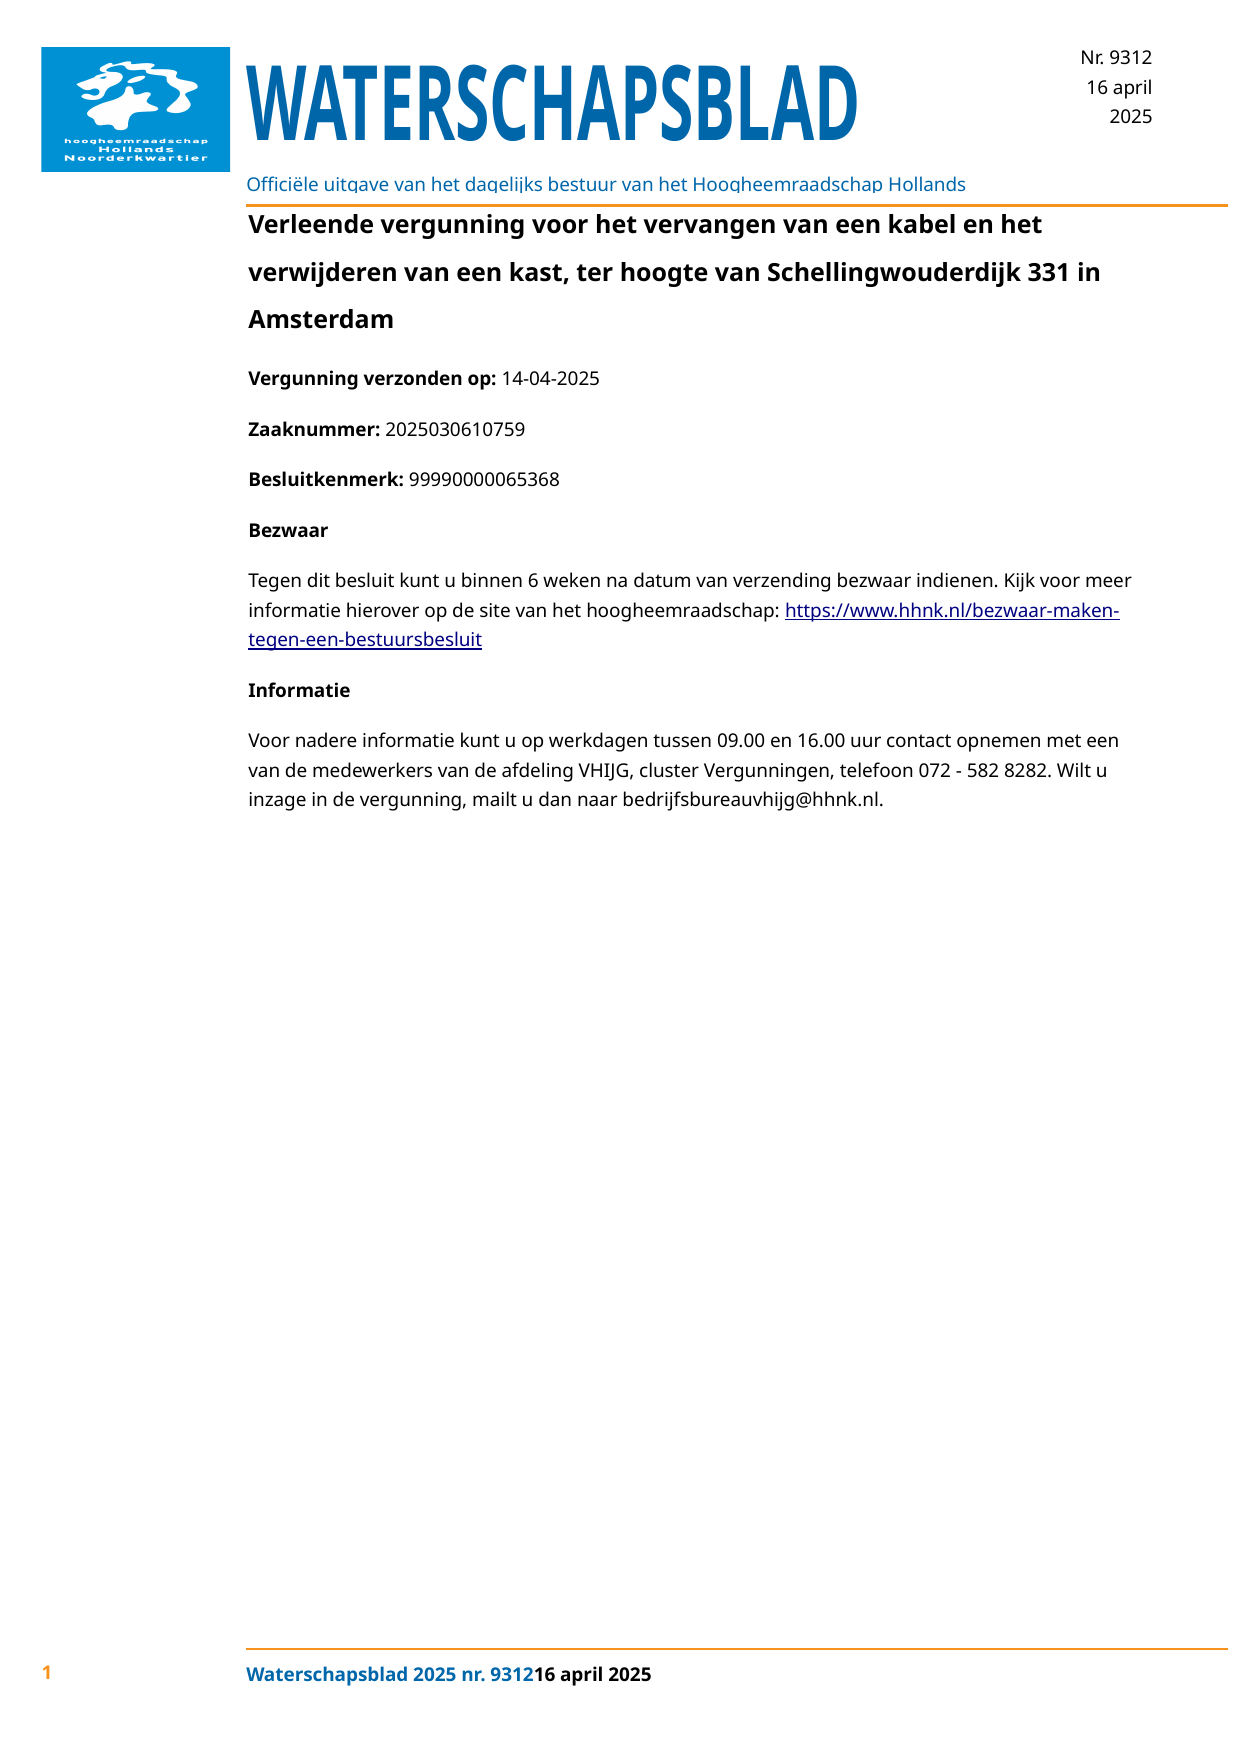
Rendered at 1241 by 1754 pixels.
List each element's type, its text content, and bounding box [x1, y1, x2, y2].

text Zaaknummer: 2025030610759 [248, 416, 1152, 442]
text Informatie [248, 677, 1152, 702]
text Vergunning verzonden op: 14-04-2025 [248, 366, 1152, 391]
text Verleende vergunning voor het vervangen van een kabel en het verwijderen van een kast, ter hoogte van Schellingwouderdijk 331 in Amsterdam [248, 207, 1152, 336]
picture [88, 87, 157, 130]
text Besluitkenmerk: 99990000065368 [248, 466, 1152, 492]
picture [118, 62, 197, 112]
picture [129, 76, 144, 82]
text Tegen dit besluit kunt u binnen 6 weken na datum van verzending bezwaar indienen. Kijk voor meer informatie hierover op de site van het hoogheemraadschap: https://www.hhnk.nl/bezwaar-maken-tegen-een-bestuursbesluit [248, 567, 1152, 652]
text Voor nadere informatie kunt u op werkdagen tussen 09.00 en 16.00 uur contact opnemen met een van de medewerkers van de afdeling VHIJG, cluster Vergunningen, telefoon 072 - 582 8282. Wilt u inzage in de vergunning, mailt u dan naar bedrijfsbureauvhijg@hhnk.nl. [248, 727, 1152, 812]
picture [78, 64, 122, 99]
text Bezwaar [248, 517, 1152, 542]
